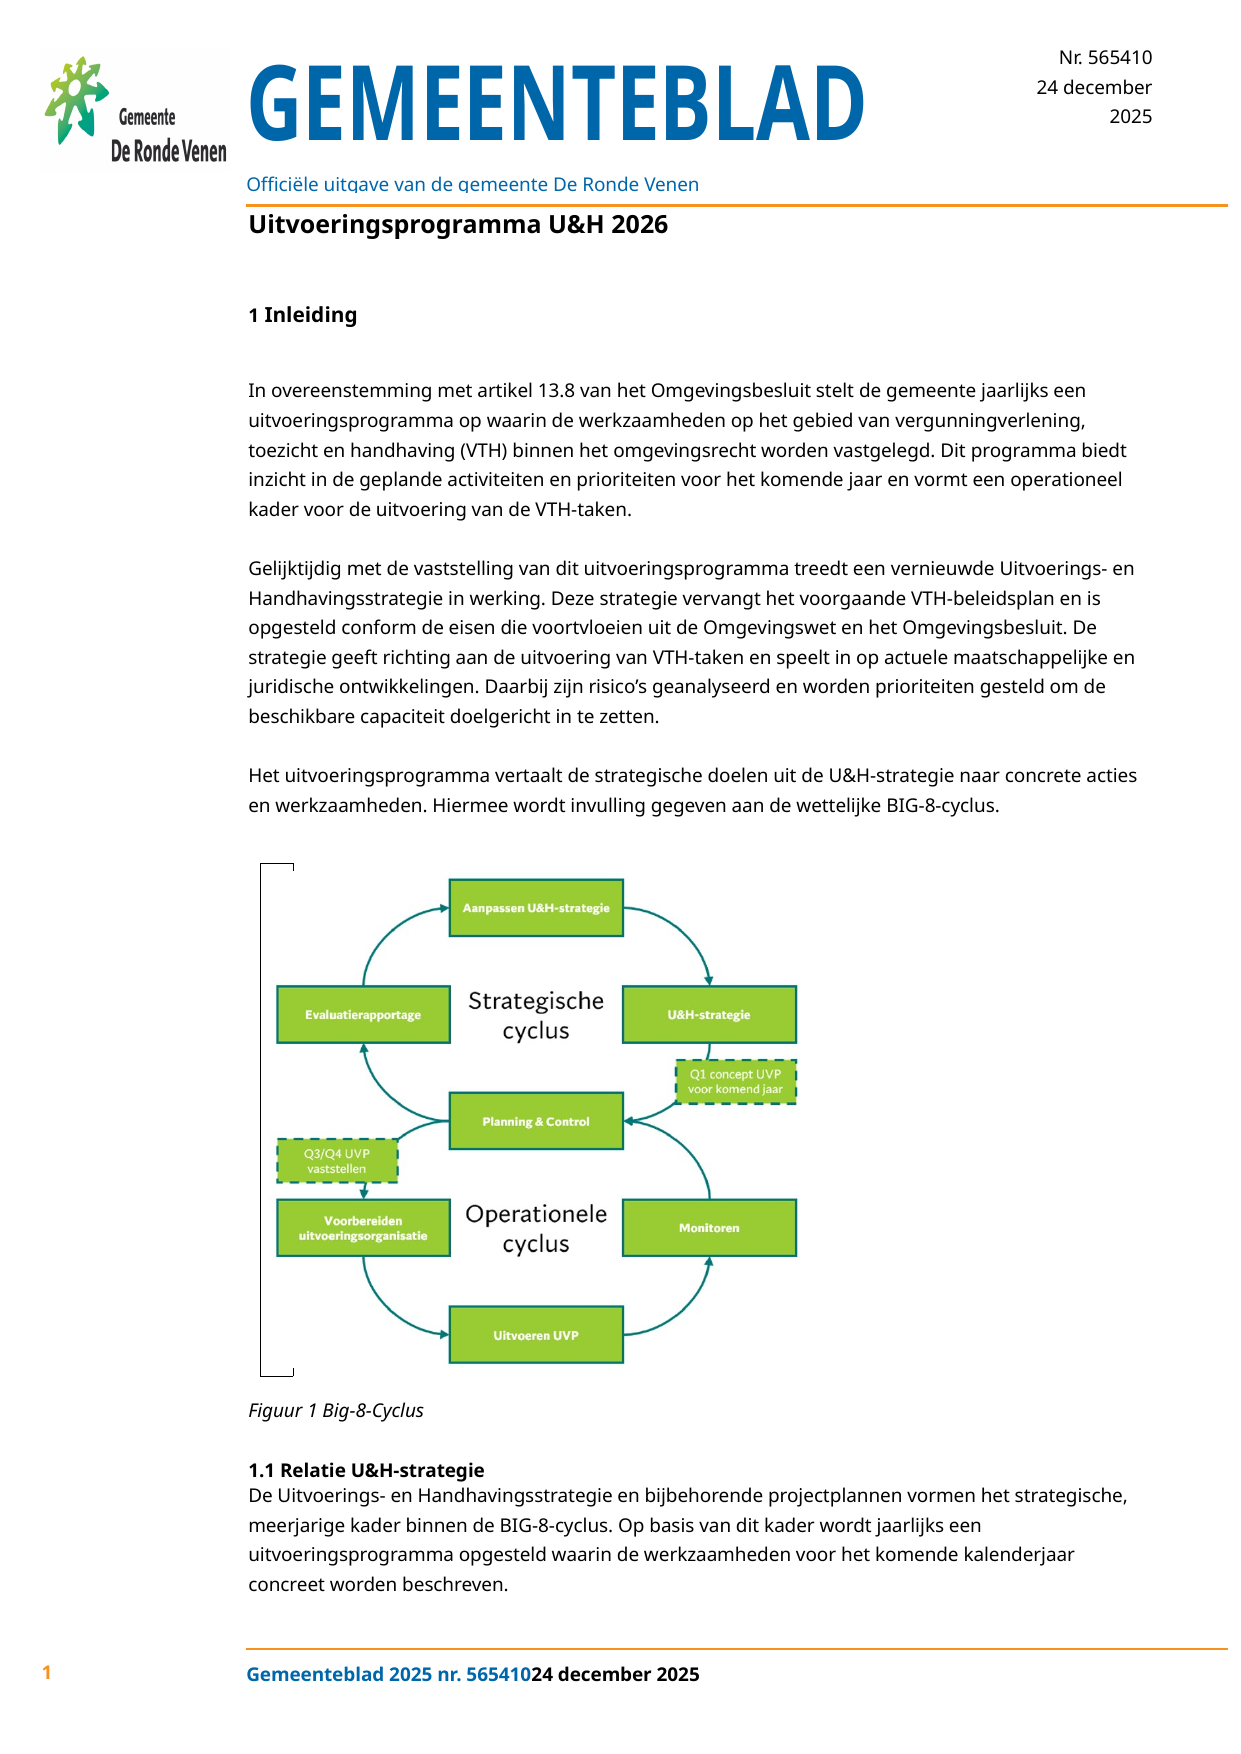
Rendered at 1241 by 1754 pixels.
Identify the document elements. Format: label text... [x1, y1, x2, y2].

text In overeenstemming met artikel 13.8 van het Omgevingsbesluit stelt de gemeente jaarlijks een uitvoeringsprogramma op waarin de werkzaamheden op het gebied van vergunningverlening, toezicht en handhaving (VTH) binnen het omgevingsrecht worden vastgelegd. Dit programma biedt inzicht in de geplande activiteiten en prioriteiten voor het komende jaar en vormt een operationeel kader voor de uitvoering van de VTH-taken. [248, 378, 1152, 522]
text Gelijktijdig met de vaststelling van dit uitvoeringsprogramma treedt een vernieuwde Uitvoerings- en Handhavingsstrategie in werking. Deze strategie vervangt het voorgaande VTH-beleidsplan en is opgesteld conform de eisen die voortvloeien uit de Omgevingswet en het Omgevingsbesluit. De strategie geeft richting aan de uitvoering van VTH-taken en speelt in op actuele maatschappelijke en juridische ontwikkelingen. Daarbij zijn risico’s geanalyseerd en worden prioriteiten gesteld om de beschikbare capaciteit doelgericht in te zetten. [248, 555, 1152, 729]
picture [268, 871, 801, 1368]
text 1 Inleiding [248, 300, 1152, 328]
text Figuur 1 Big-8-Cyclus [248, 1398, 1152, 1423]
text 1.1 Relatie U&H-strategie [248, 1457, 1152, 1482]
picture [41, 47, 231, 172]
text De Uitvoerings- en Handhavingsstrategie en bijbehorende projectplannen vormen het strategische, meerjarige kader binnen de BIG-8-cyclus. Op basis van dit kader wordt jaarlijks een uitvoeringsprogramma opgesteld waarin de werkzaamheden voor het komende kalenderjaar concreet worden beschreven. [248, 1482, 1152, 1597]
text Uitvoeringsprogramma U&H 2026 [248, 207, 1152, 241]
text Het uitvoeringsprogramma vertaalt de strategische doelen uit de U&H-strategie naar concrete acties en werkzaamheden. Hiermee wordt invulling gegeven aan de wettelijke BIG-8-cyclus. [248, 762, 1152, 817]
